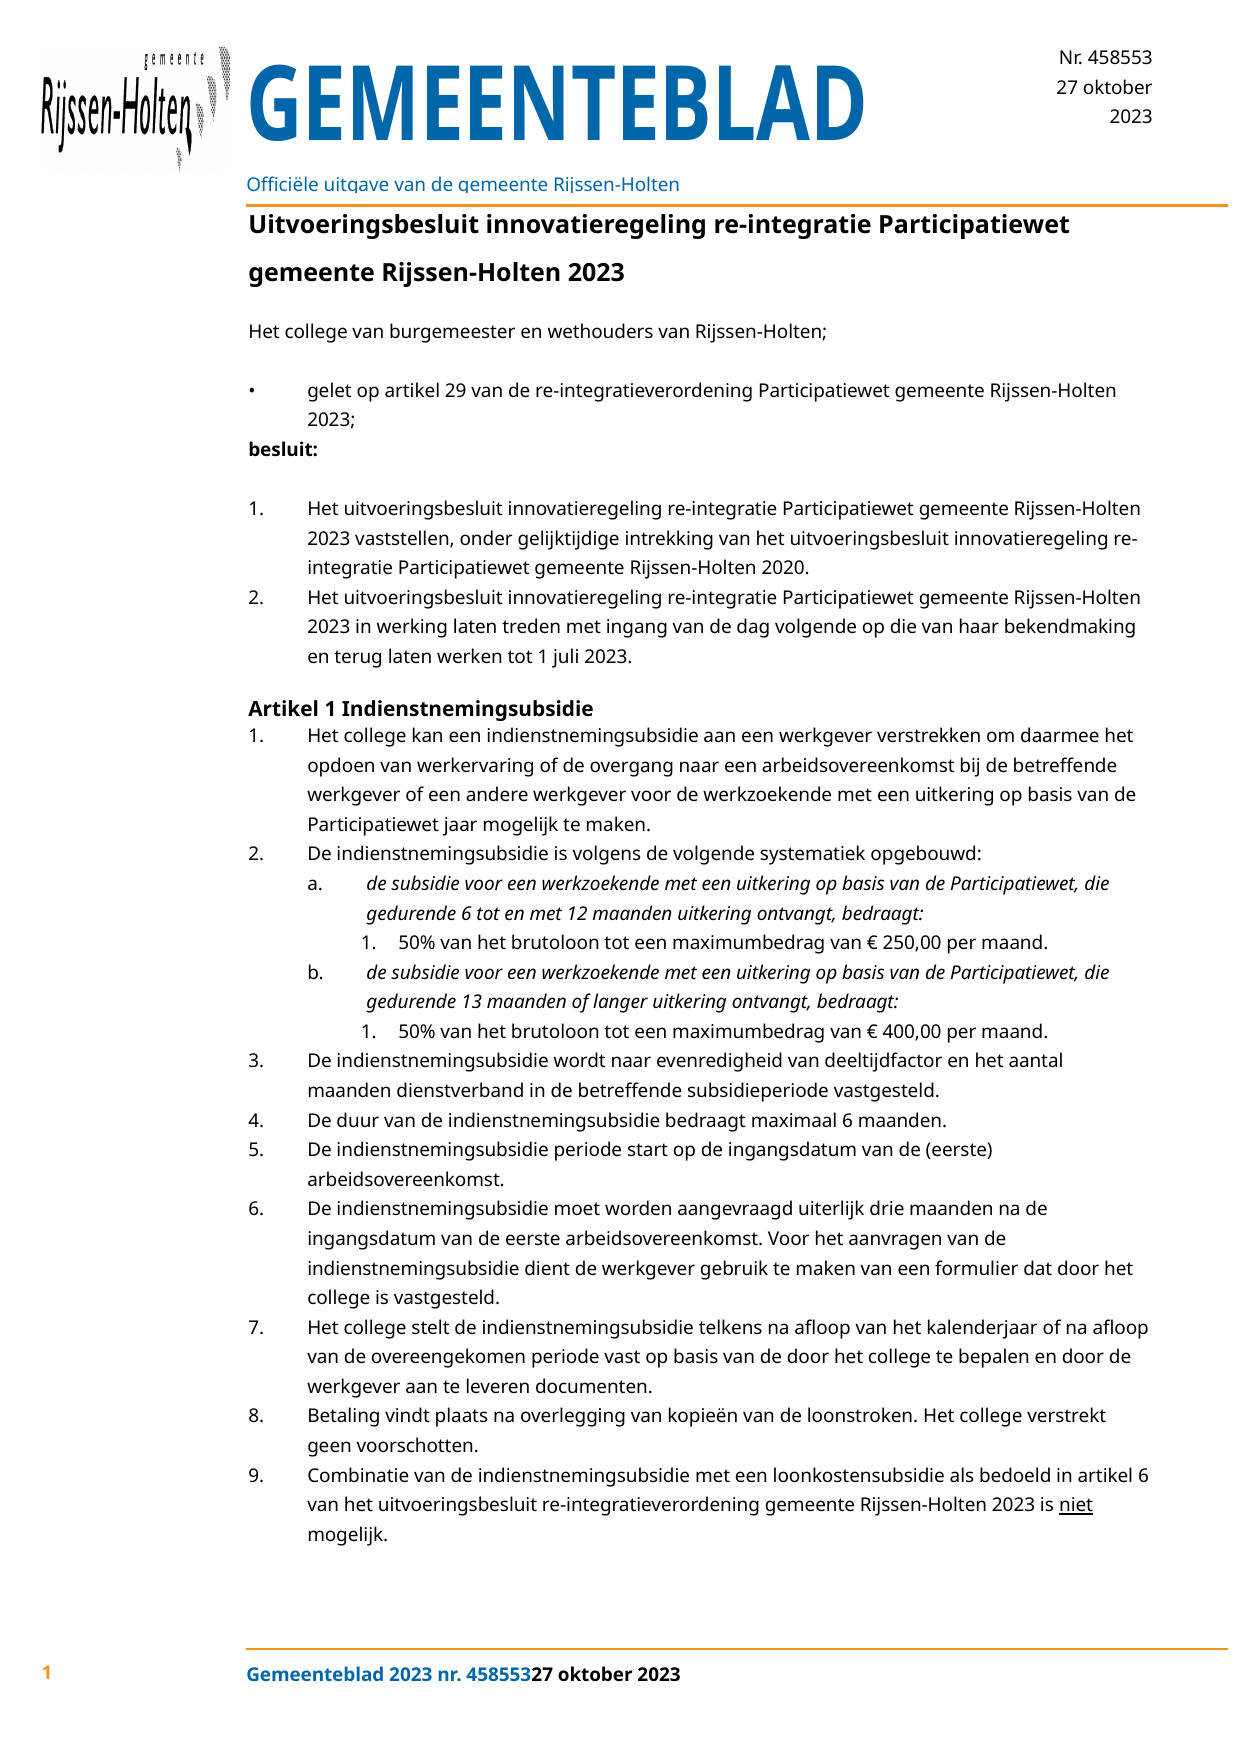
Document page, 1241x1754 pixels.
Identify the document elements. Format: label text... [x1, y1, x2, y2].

list 50% van het brutoloon tot een maximumbedrag van € 400,00 per maand. [361, 1018, 1152, 1044]
list Het uitvoeringsbesluit innovatieregeling re-integratie Participatiewet gemeente Rijssen-Holten 2023 in werking laten treden met ingang van de dag volgende op die van haar bekendmaking en terug laten werken tot 1 juli 2023. [248, 584, 1152, 669]
list gelet op artikel 29 van de re-integratieverordening Participatiewet gemeente Rijssen-Holten 2023; [248, 377, 1152, 432]
list Het college kan een indienstnemingsubsidie aan een werkgever verstrekken om daarmee het opdoen van werkervaring of de overgang naar een arbeidsovereenkomst bij de betreffende werkgever of een andere werkgever voor de werkzoekende met een uitkering op basis van de Participatiewet jaar mogelijk te maken. [248, 722, 1152, 837]
list De indienstnemingsubsidie moet worden aangevraagd uiterlijk drie maanden na de ingangsdatum van de eerste arbeidsovereenkomst. Voor het aanvragen van de indienstnemingsubsidie dient de werkgever gebruik te maken van een formulier dat door het college is vastgesteld. [248, 1196, 1152, 1310]
list De duur van de indienstnemingsubsidie bedraagt maximaal 6 maanden. [248, 1107, 1152, 1132]
list de subsidie voor een werkzoekende met een uitkering op basis van de Participatiewet, die gedurende 6 tot en met 12 maanden uitkering ontvangt, bedraagt: [307, 870, 1152, 925]
list De indienstnemingsubsidie wordt naar evenredigheid van deeltijdfactor en het aantal maanden dienstverband in de betreffende subsidieperiode vastgesteld. [248, 1048, 1152, 1103]
text Het college van burgemeester en wethouders van Rijssen-Holten; [248, 318, 1152, 344]
list 50% van het brutoloon tot een maximumbedrag van € 250,00 per maand. [361, 929, 1152, 955]
list Het college stelt de indienstnemingsubsidie telkens na afloop van het kalenderjaar of na afloop van de overeengekomen periode vast op basis van de door het college te bepalen en door de werkgever aan te leveren documenten. [248, 1314, 1152, 1399]
list Het uitvoeringsbesluit innovatieregeling re-integratie Participatiewet gemeente Rijssen-Holten 2023 vaststellen, onder gelijktijdige intrekking van het uitvoeringsbesluit innovatieregeling re-integratie Participatiewet gemeente Rijssen-Holten 2020. [248, 495, 1152, 580]
text Uitvoeringsbesluit innovatieregeling re-integratie Participatiewet gemeente Rijssen-Holten 2023 [248, 207, 1152, 288]
list De indienstnemingsubsidie periode start op de ingangsdatum van de (eerste) arbeidsovereenkomst. [248, 1136, 1152, 1192]
text Artikel 1 Indienstnemingsubsidie [248, 694, 1152, 722]
list Combinatie van de indienstnemingsubsidie met een loonkostensubsidie als bedoeld in artikel 6 van het uitvoeringsbesluit re-integratieverordening gemeente Rijssen-Holten 2023 is niet mogelijk. [248, 1462, 1152, 1547]
list de subsidie voor een werkzoekende met een uitkering op basis van de Participatiewet, die gedurende 13 maanden of langer uitkering ontvangt, bedraagt: [307, 959, 1152, 1014]
list De indienstnemingsubsidie is volgens de volgende systematiek opgebouwd: [248, 841, 1152, 866]
picture [41, 47, 231, 172]
list Betaling vindt plaats na overlegging van kopieën van de loonstroken. Het college verstrekt geen voorschotten. [248, 1403, 1152, 1458]
text besluit: [248, 436, 1152, 462]
